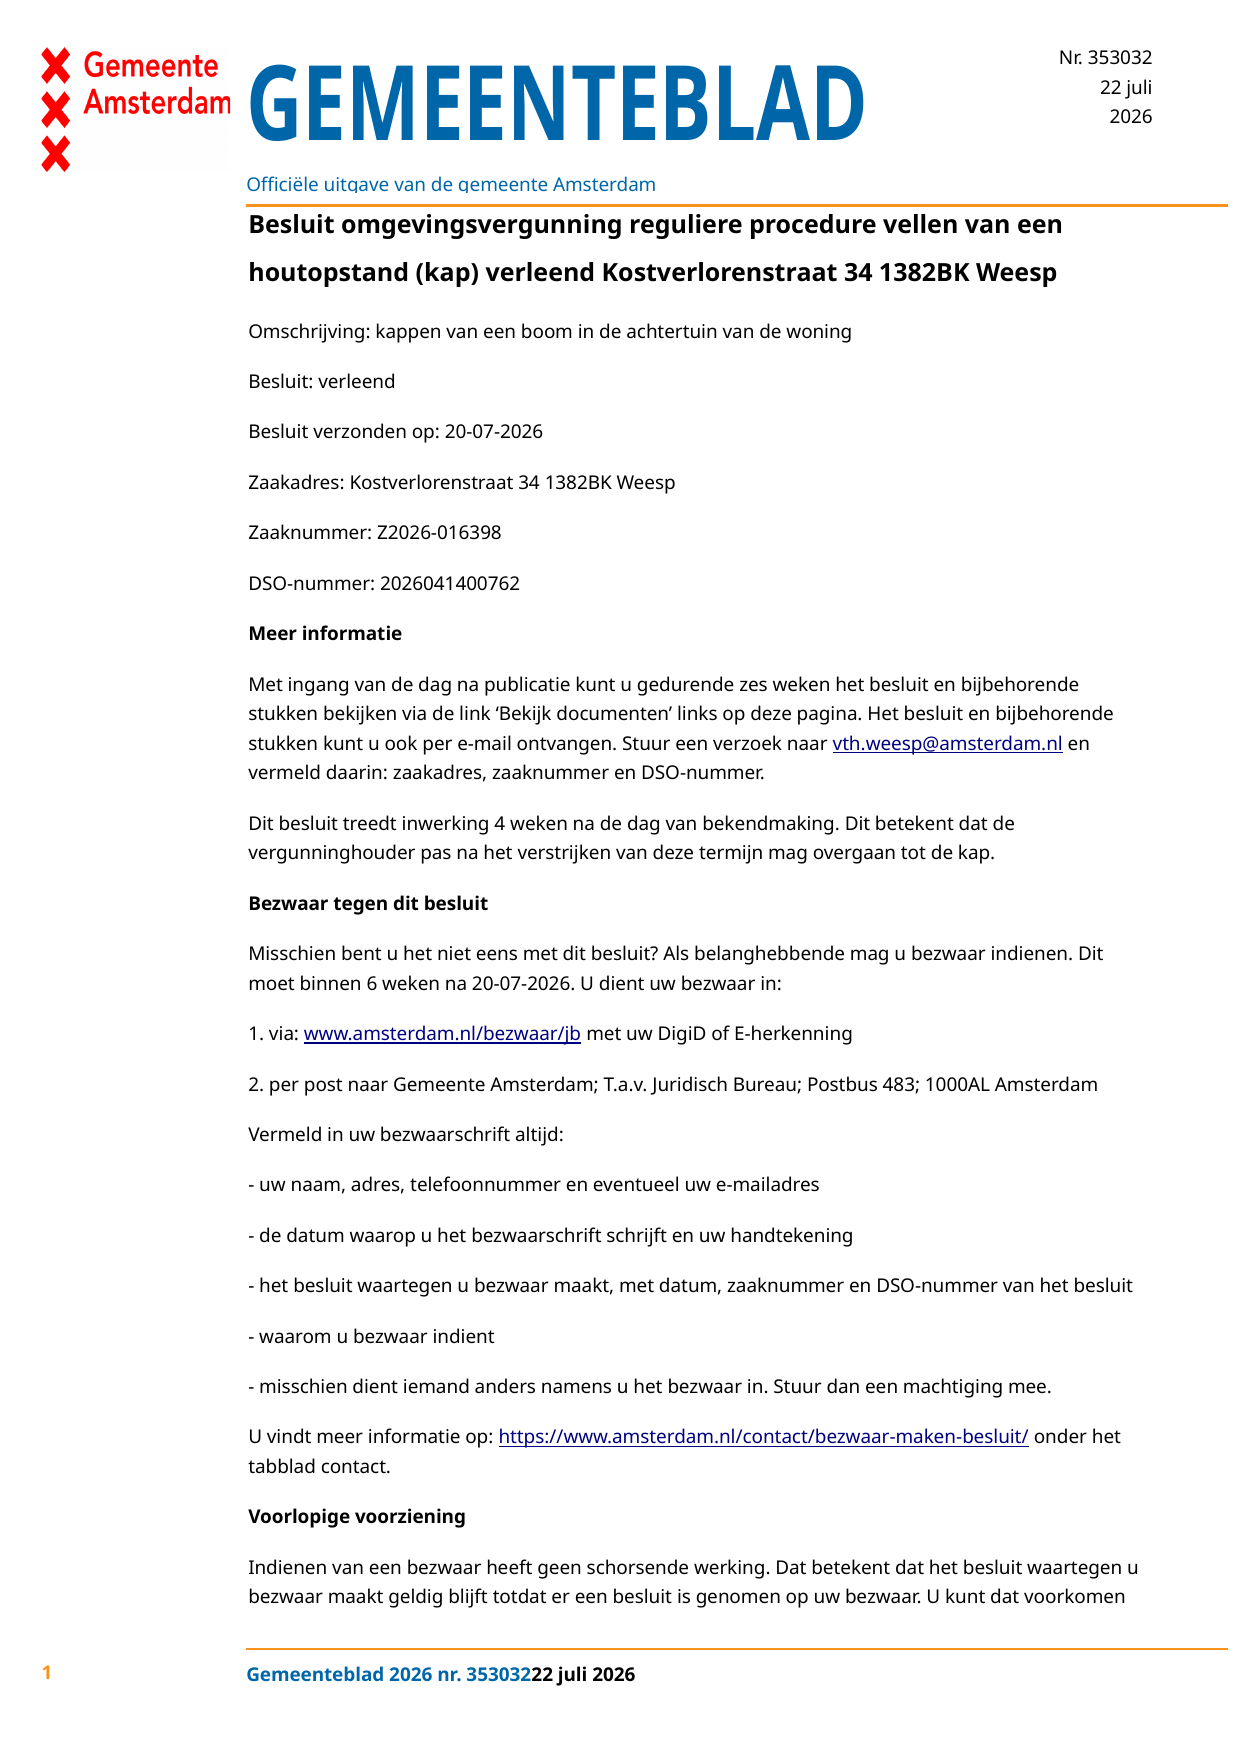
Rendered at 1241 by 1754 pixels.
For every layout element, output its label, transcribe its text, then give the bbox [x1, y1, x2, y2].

text Zaaknummer: Z2026-016398 [248, 519, 1152, 545]
text Meer informatie [248, 620, 1152, 646]
text Zaakadres: Kostverlorenstraat 34 1382BK Weesp [248, 469, 1152, 495]
text Met ingang van de dag na publicatie kunt u gedurende zes weken het besluit en bijbehorende stukken bekijken via de link ‘Bekijk documenten’ links op deze pagina. Het besluit en bijbehorende stukken kunt u ook per e-mail ontvangen. Stuur een verzoek naar vth.weesp@amsterdam.nl en vermeld daarin: zaakadres, zaaknummer en DSO-nummer. [248, 671, 1152, 785]
text - het besluit waartegen u bezwaar maakt, met datum, zaaknummer en DSO-nummer van het besluit [248, 1272, 1152, 1298]
text Besluit: verleend [248, 368, 1152, 394]
text DSO-nummer: 2026041400762 [248, 570, 1152, 596]
text - uw naam, adres, telefoonnummer en eventueel uw e-mailadres [248, 1172, 1152, 1197]
text - misschien dient iemand anders namens u het bezwaar in. Stuur dan een machtiging mee. [248, 1373, 1152, 1399]
text 2. per post naar Gemeente Amsterdam; T.a.v. Juridisch Bureau; Postbus 483; 1000AL Amsterdam [248, 1071, 1152, 1097]
text Bezwaar tegen dit besluit [248, 890, 1152, 916]
text - de datum waarop u het bezwaarschrift schrijft en uw handtekening [248, 1222, 1152, 1248]
text 1. via: www.amsterdam.nl/bezwaar/jb met uw DigiD of E-herkenning [248, 1020, 1152, 1046]
text U vindt meer informatie op: https://www.amsterdam.nl/contact/bezwaar-maken-besluit/ onder het tabblad contact. [248, 1424, 1152, 1479]
text Dit besluit treedt inwerking 4 weken na de dag van bekendmaking. Dit betekent dat de vergunninghouder pas na het verstrijken van deze termijn mag overgaan tot de kap. [248, 810, 1152, 865]
text Besluit omgevingsvergunning reguliere procedure vellen van een houtopstand (kap) verleend Kostverlorenstraat 34 1382BK Weesp [248, 207, 1152, 288]
text Voorlopige voorziening [248, 1504, 1152, 1529]
text Vermeld in uw bezwaarschrift altijd: [248, 1121, 1152, 1147]
text Omschrijving: kappen van een boom in de achtertuin van de woning [248, 318, 1152, 344]
text Indienen van een bezwaar heeft geen schorsende werking. Dat betekent dat het besluit waartegen u bezwaar maakt geldig blijft totdat er een besluit is genomen op uw bezwaar. U kunt dat voorkomen [248, 1554, 1152, 1609]
text Misschien bent u het niet eens met dit besluit? Als belanghebbende mag u bezwaar indienen. Dit moet binnen 6 weken na 20-07-2026. U dient uw bezwaar in: [248, 940, 1152, 996]
text Besluit verzonden op: 20-07-2026 [248, 419, 1152, 444]
picture [41, 47, 231, 172]
text - waarom u bezwaar indient [248, 1323, 1152, 1349]
